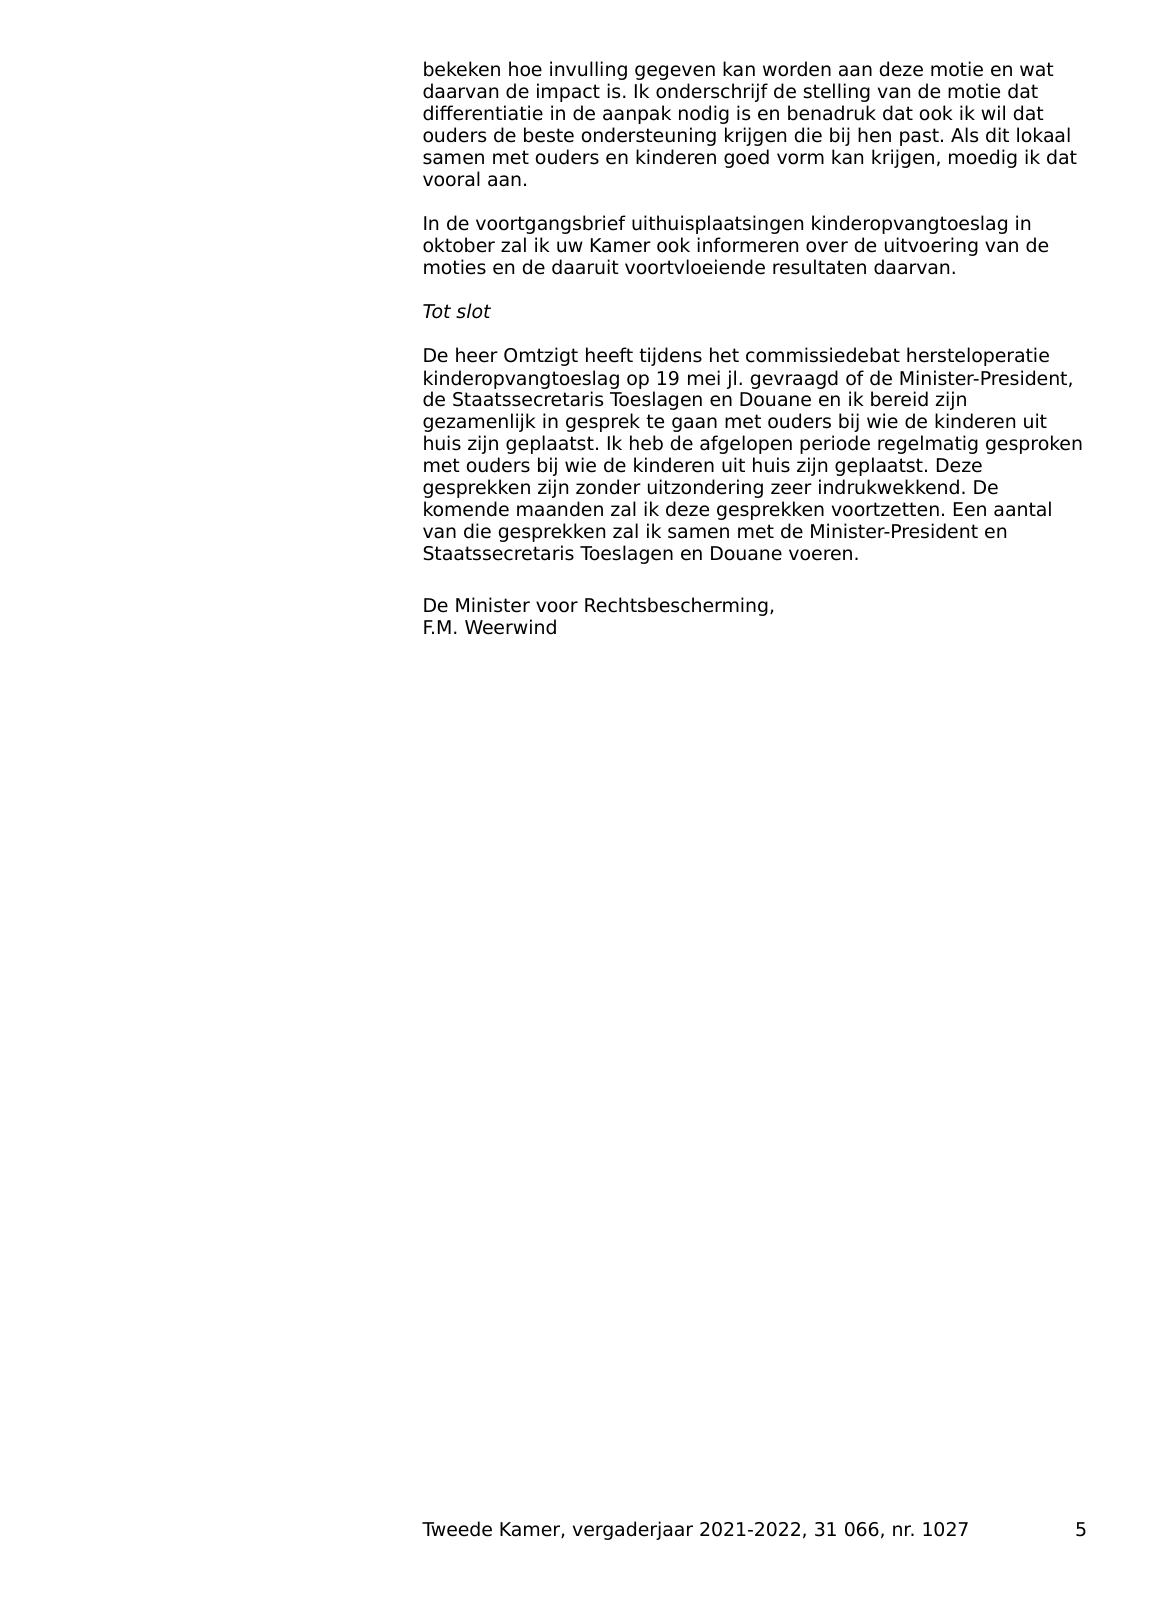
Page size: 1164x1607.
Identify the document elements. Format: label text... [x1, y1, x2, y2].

text De heer Omtzigt heeft tijdens het commissiedebat hersteloperatie kinderopvangtoeslag op 19 mei jl. gevraagd of de Minister-President, de Staatssecretaris Toeslagen en Douane en ik bereid zijn gezamenlijk in gesprek te gaan met ouders bij wie de kinderen uit huis zijn geplaatst. Ik heb de afgelopen periode regelmatig gesproken met ouders bij wie de kinderen uit huis zijn geplaatst. Deze gesprekken zijn zonder uitzondering zeer indrukwekkend. De komende maanden zal ik deze gesprekken voortzetten. Een aantal van die gesprekken zal ik samen met de Minister-President en Staatssecretaris Toeslagen en Douane voeren. [422, 345, 1087, 565]
text bekeken hoe invulling gegeven kan worden aan deze motie en wat daarvan de impact is. Ik onderschrijf de stelling van de motie dat differentiatie in de aanpak nodig is en benadruk dat ook ik wil dat ouders de beste ondersteuning krijgen die bij hen past. Als dit lokaal samen met ouders en kinderen goed vorm kan krijgen, moedig ik dat vooral aan. [422, 59, 1087, 191]
text De Minister voor Rechtsbescherming, F.M. Weerwind [422, 595, 1087, 639]
text In de voortgangsbrief uithuisplaatsingen kinderopvangtoeslag in oktober zal ik uw Kamer ook informeren over de uitvoering van de moties en de daaruit voortvloeiende resultaten daarvan. [422, 213, 1087, 279]
subtitle Tot slot [422, 301, 1087, 323]
